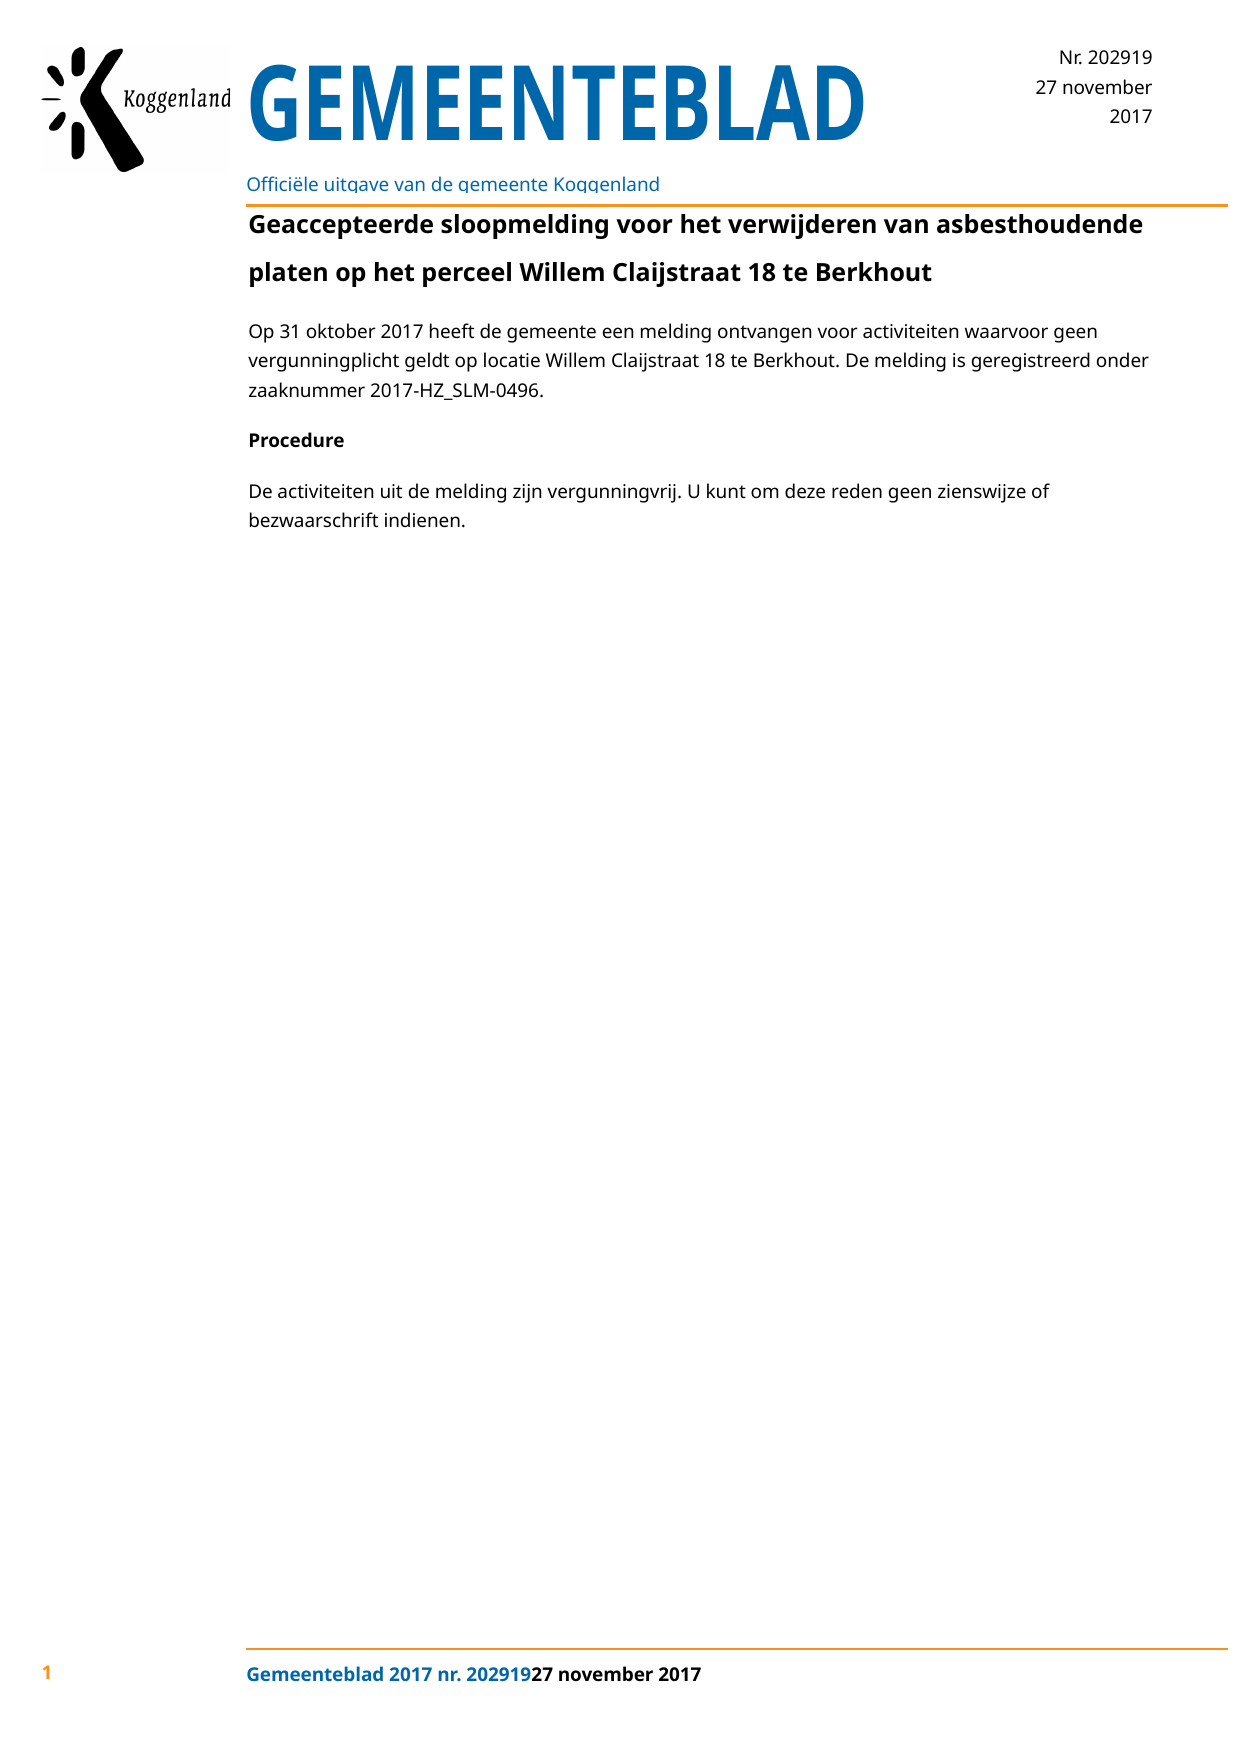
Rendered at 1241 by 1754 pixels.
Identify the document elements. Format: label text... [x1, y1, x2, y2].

picture [41, 47, 231, 172]
text Procedure [248, 427, 1152, 453]
text Op 31 oktober 2017 heeft de gemeente een melding ontvangen voor activiteiten waarvoor geen vergunningplicht geldt op locatie Willem Claijstraat 18 te Berkhout. De melding is geregistreerd onder zaaknummer 2017-HZ_SLM-0496. [248, 318, 1152, 403]
text Geaccepteerde sloopmelding voor het verwijderen van asbesthoudende platen op het perceel Willem Claijstraat 18 te Berkhout [248, 207, 1152, 288]
text De activiteiten uit de melding zijn vergunningvrij. U kunt om deze reden geen zienswijze of bezwaarschrift indienen. [248, 478, 1152, 533]
